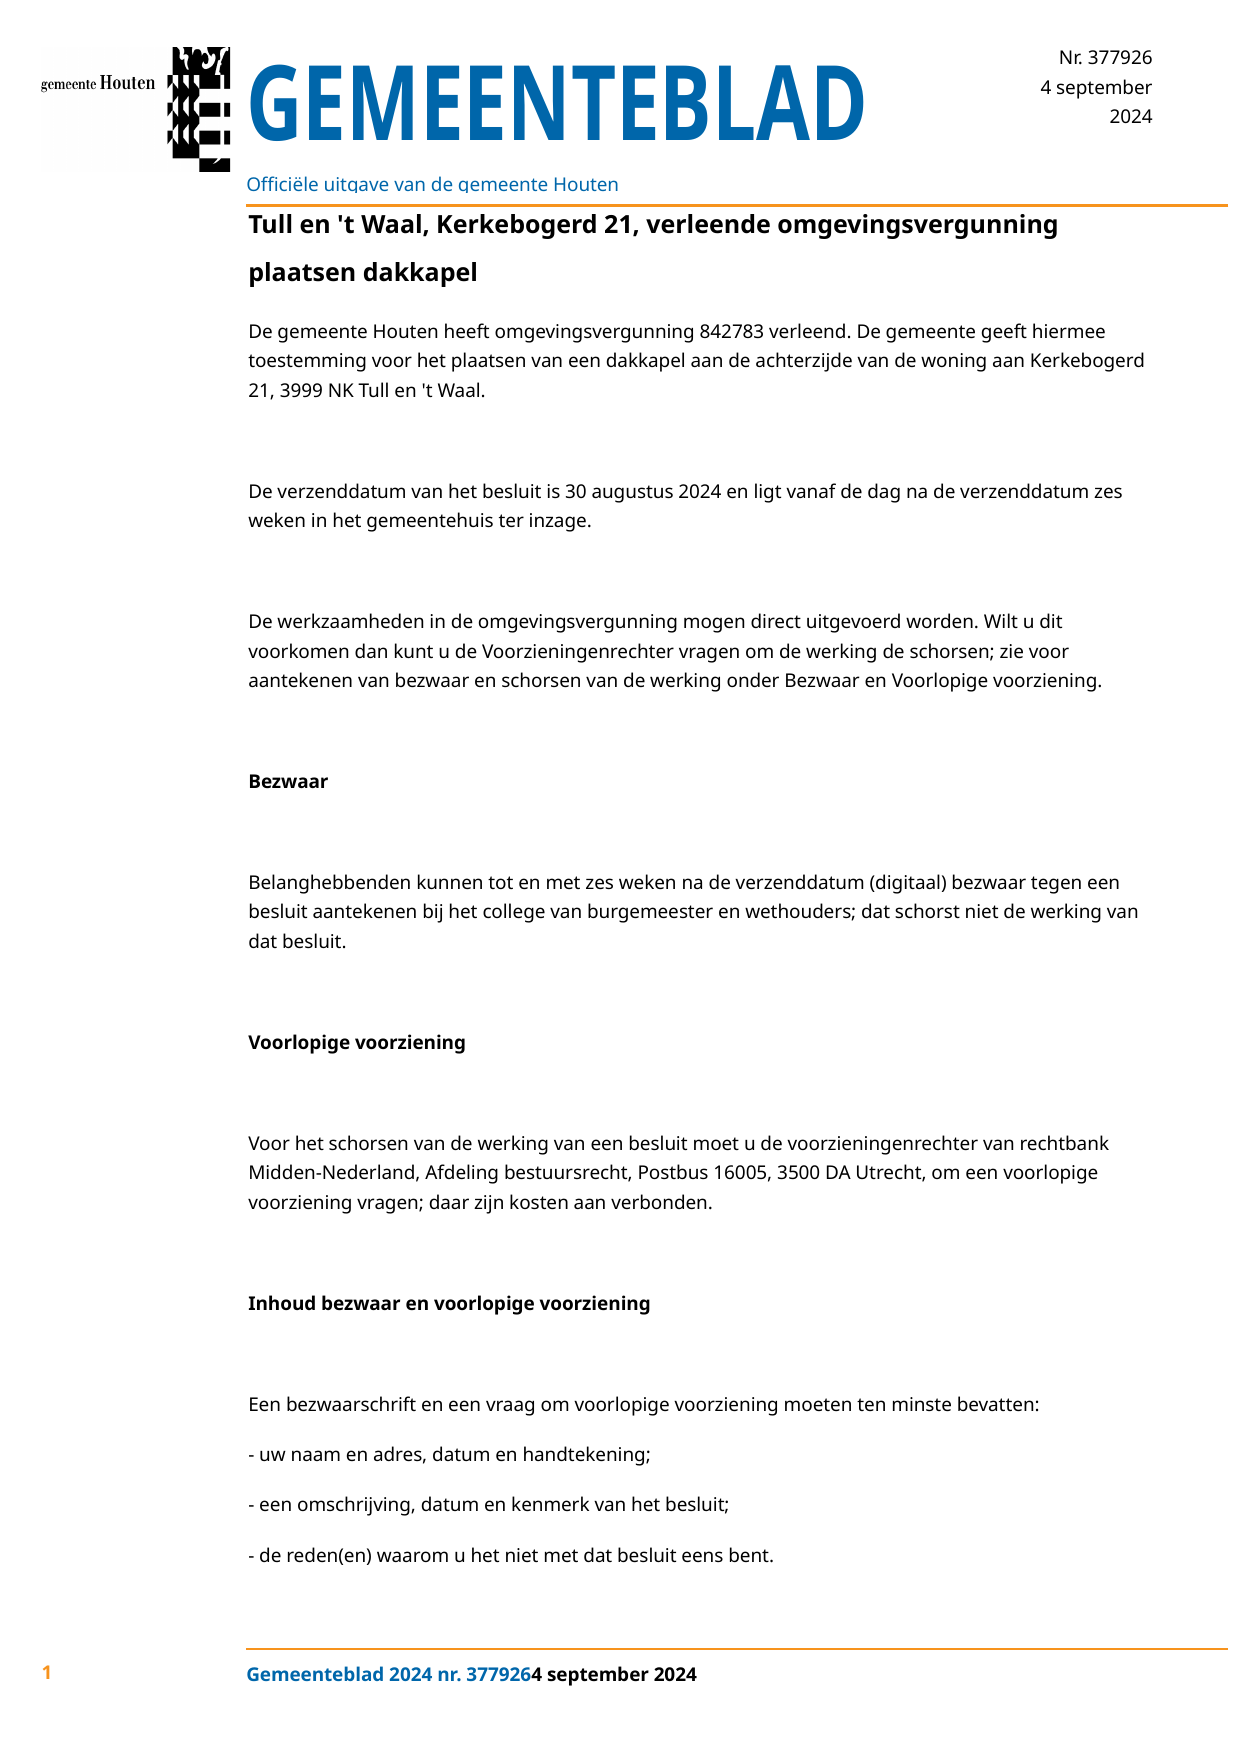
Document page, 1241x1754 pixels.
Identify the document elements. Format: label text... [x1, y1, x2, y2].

text Inhoud bezwaar en voorlopige voorziening [248, 1290, 1152, 1316]
text - uw naam en adres, datum en handtekening; [248, 1441, 1152, 1467]
picture [41, 47, 231, 172]
text Voor het schorsen van de werking van een besluit moet u de voorzieningenrechter van rechtbank Midden-Nederland, Afdeling bestuursrecht, Postbus 16005, 3500 DA Utrecht, om een voorlopige voorziening vragen; daar zijn kosten aan verbonden. [248, 1130, 1152, 1215]
text De gemeente Houten heeft omgevingsvergunning 842783 verleend. De gemeente geeft hiermee toestemming voor het plaatsen van een dakkapel aan de achterzijde van de woning aan Kerkebogerd 21, 3999 NK Tull en 't Waal. [248, 318, 1152, 403]
text Bezwaar [248, 768, 1152, 794]
text - de reden(en) waarom u het niet met dat besluit eens bent. [248, 1542, 1152, 1568]
text Belanghebbenden kunnen tot en met zes weken na de verzenddatum (digitaal) bezwaar tegen een besluit aantekenen bij het college van burgemeester en wethouders; dat schorst niet de werking van dat besluit. [248, 869, 1152, 954]
text Een bezwaarschrift en een vraag om voorlopige voorziening moeten ten minste bevatten: [248, 1391, 1152, 1417]
text Voorlopige voorziening [248, 1029, 1152, 1055]
text Tull en 't Waal, Kerkebogerd 21, verleende omgevingsvergunning plaatsen dakkapel [248, 207, 1152, 288]
text - een omschrijving, datum en kenmerk van het besluit; [248, 1492, 1152, 1517]
text De verzenddatum van het besluit is 30 augustus 2024 en ligt vanaf de dag na de verzenddatum zes weken in het gemeentehuis ter inzage. [248, 478, 1152, 533]
text De werkzaamheden in de omgevingsvergunning mogen direct uitgevoerd worden. Wilt u dit voorkomen dan kunt u de Voorzieningenrechter vragen om de werking de schorsen; zie voor aantekenen van bezwaar en schorsen van de werking onder Bezwaar en Voorlopige voorziening. [248, 608, 1152, 693]
